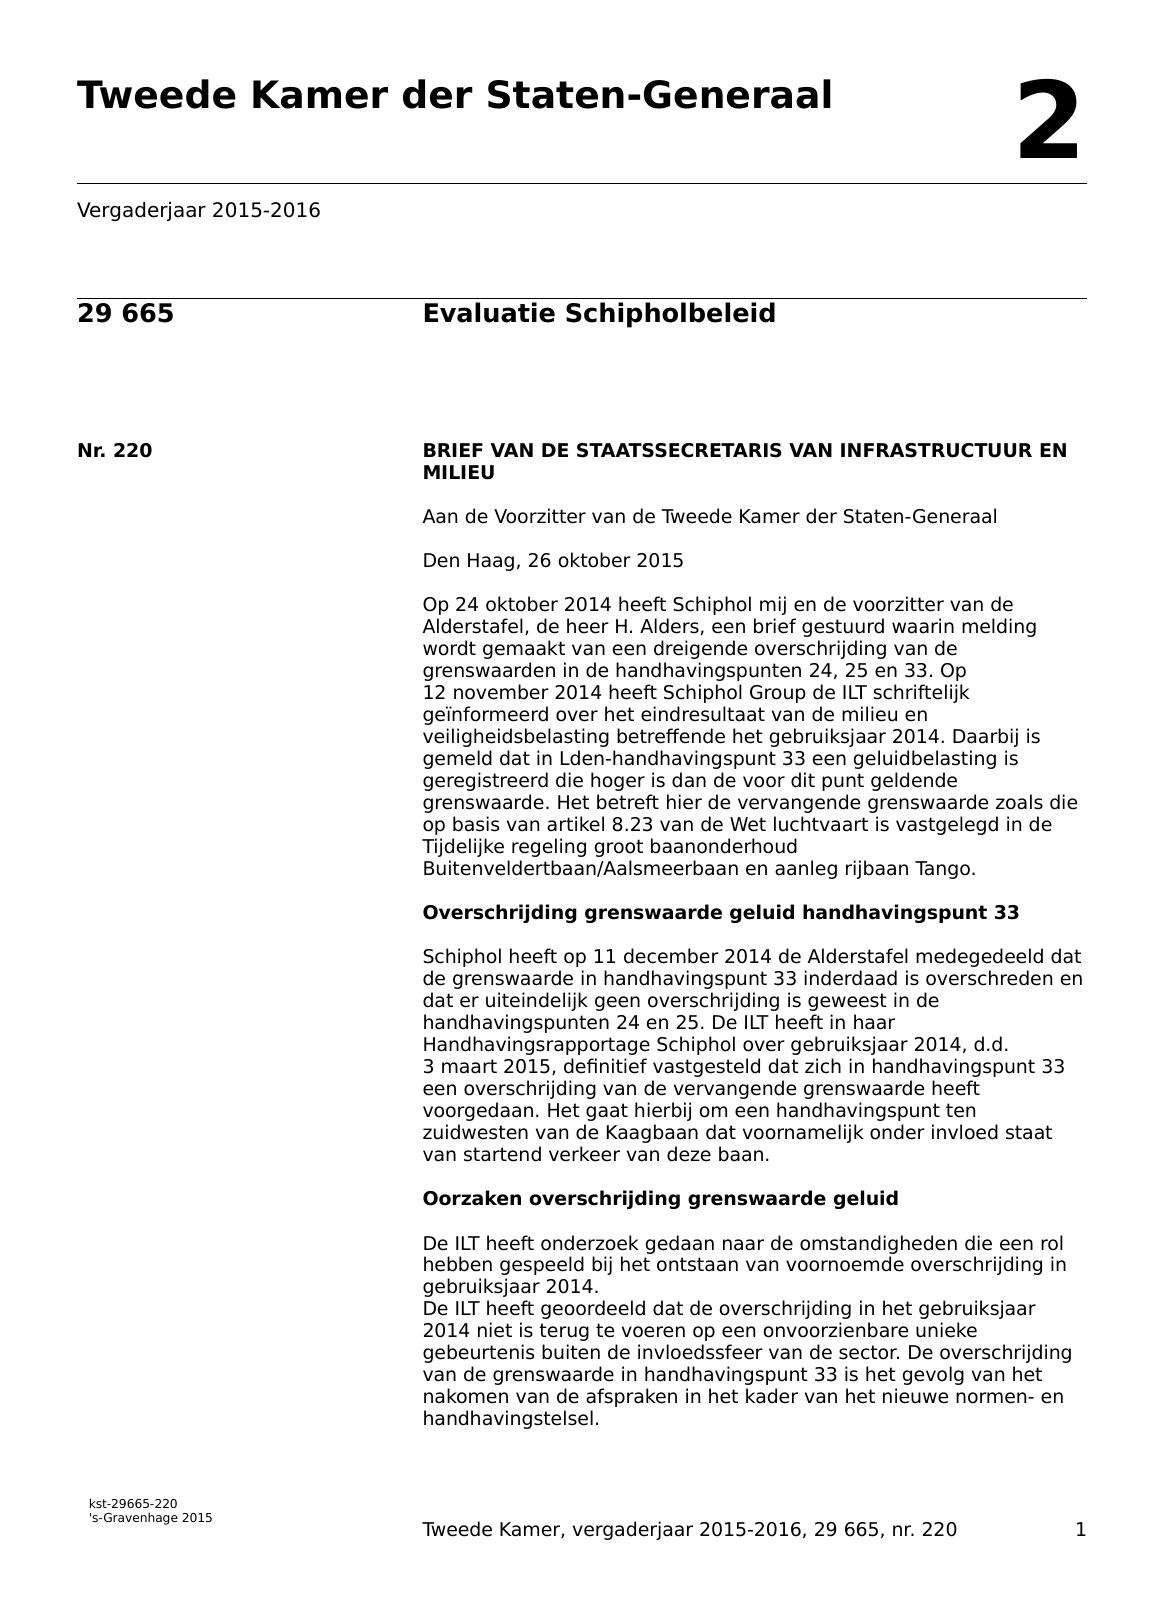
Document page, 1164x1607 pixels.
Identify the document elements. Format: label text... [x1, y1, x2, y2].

text 's-Gravenhage 2015 [88, 1511, 323, 1525]
text De ILT heeft geoordeeld dat de overschrijding in het gebruiksjaar 2014 niet is terug te voeren op een onvoorzienbare unieke gebeurtenis buiten de invloedssfeer van de sector. De overschrijding van de grenswaarde in handhavingspunt 33 is het gevolg van het nakomen van de afspraken in het kader van het nieuwe normen- en handhavingstelsel. [422, 1298, 1087, 1430]
subtitle Nr. 220 BRIEF VAN DE STAATSSECRETARIS VAN INFRASTRUCTUUR EN MILIEU [77, 440, 1087, 484]
subtitle Overschrijding grenswaarde geluid handhavingspunt 33 [422, 902, 1087, 924]
text kst-29665-220 [88, 1497, 323, 1511]
subtitle Oorzaken overschrijding grenswaarde geluid [422, 1188, 1087, 1210]
subtitle 29 665 Evaluatie Schipholbeleid [77, 299, 1087, 329]
text Aan de Voorzitter van de Tweede Kamer der Staten-Generaal [422, 506, 1087, 528]
text De ILT heeft onderzoek gedaan naar de omstandigheden die een rol hebben gespeeld bij het ontstaan van voornoemde overschrijding in gebruiksjaar 2014. [422, 1232, 1087, 1298]
text Den Haag, 26 oktober 2015 [422, 550, 1087, 572]
text Op 24 oktober 2014 heeft Schiphol mij en de voorzitter van de Alderstafel, de heer H. Alders, een brief gestuurd waarin melding wordt gemaakt van een dreigende overschrijding van de grenswaarden in de handhavingspunten 24, 25 en 33. Op 12 november 2014 heeft Schiphol Group de ILT schriftelijk geïnformeerd over het eindresultaat van de milieu en veiligheidsbelasting betreffende het gebruiksjaar 2014. Daarbij is gemeld dat in Lden-handhavingspunt 33 een geluidbelasting is geregistreerd die hoger is dan de voor dit punt geldende grenswaarde. Het betreft hier de vervangende grenswaarde zoals die op basis van artikel 8.23 van de Wet luchtvaart is vastgelegd in de Tijdelijke regeling groot baanonderhoud Buitenveldertbaan/Aalsmeerbaan en aanleg rijbaan Tango. [422, 594, 1087, 880]
table_header 2 [886, 59, 1087, 183]
table_header Tweede Kamer der Staten-Generaal [77, 59, 886, 183]
text Schiphol heeft op 11 december 2014 de Alderstafel medegedeeld dat de grenswaarde in handhavingspunt 33 inderdaad is overschreden en dat er uiteindelijk geen overschrijding is geweest in de handhavingspunten 24 en 25. De ILT heeft in haar Handhavingsrapportage Schiphol over gebruiksjaar 2014, d.d. 3 maart 2015, definitief vastgesteld dat zich in handhavingspunt 33 een overschrijding van de vervangende grenswaarde heeft voorgedaan. Het gaat hierbij om een handhavingspunt ten zuidwesten van de Kaagbaan dat voornamelijk onder invloed staat van startend verkeer van deze baan. [422, 946, 1087, 1166]
table_cell Vergaderjaar 2015-2016 [77, 184, 1087, 298]
